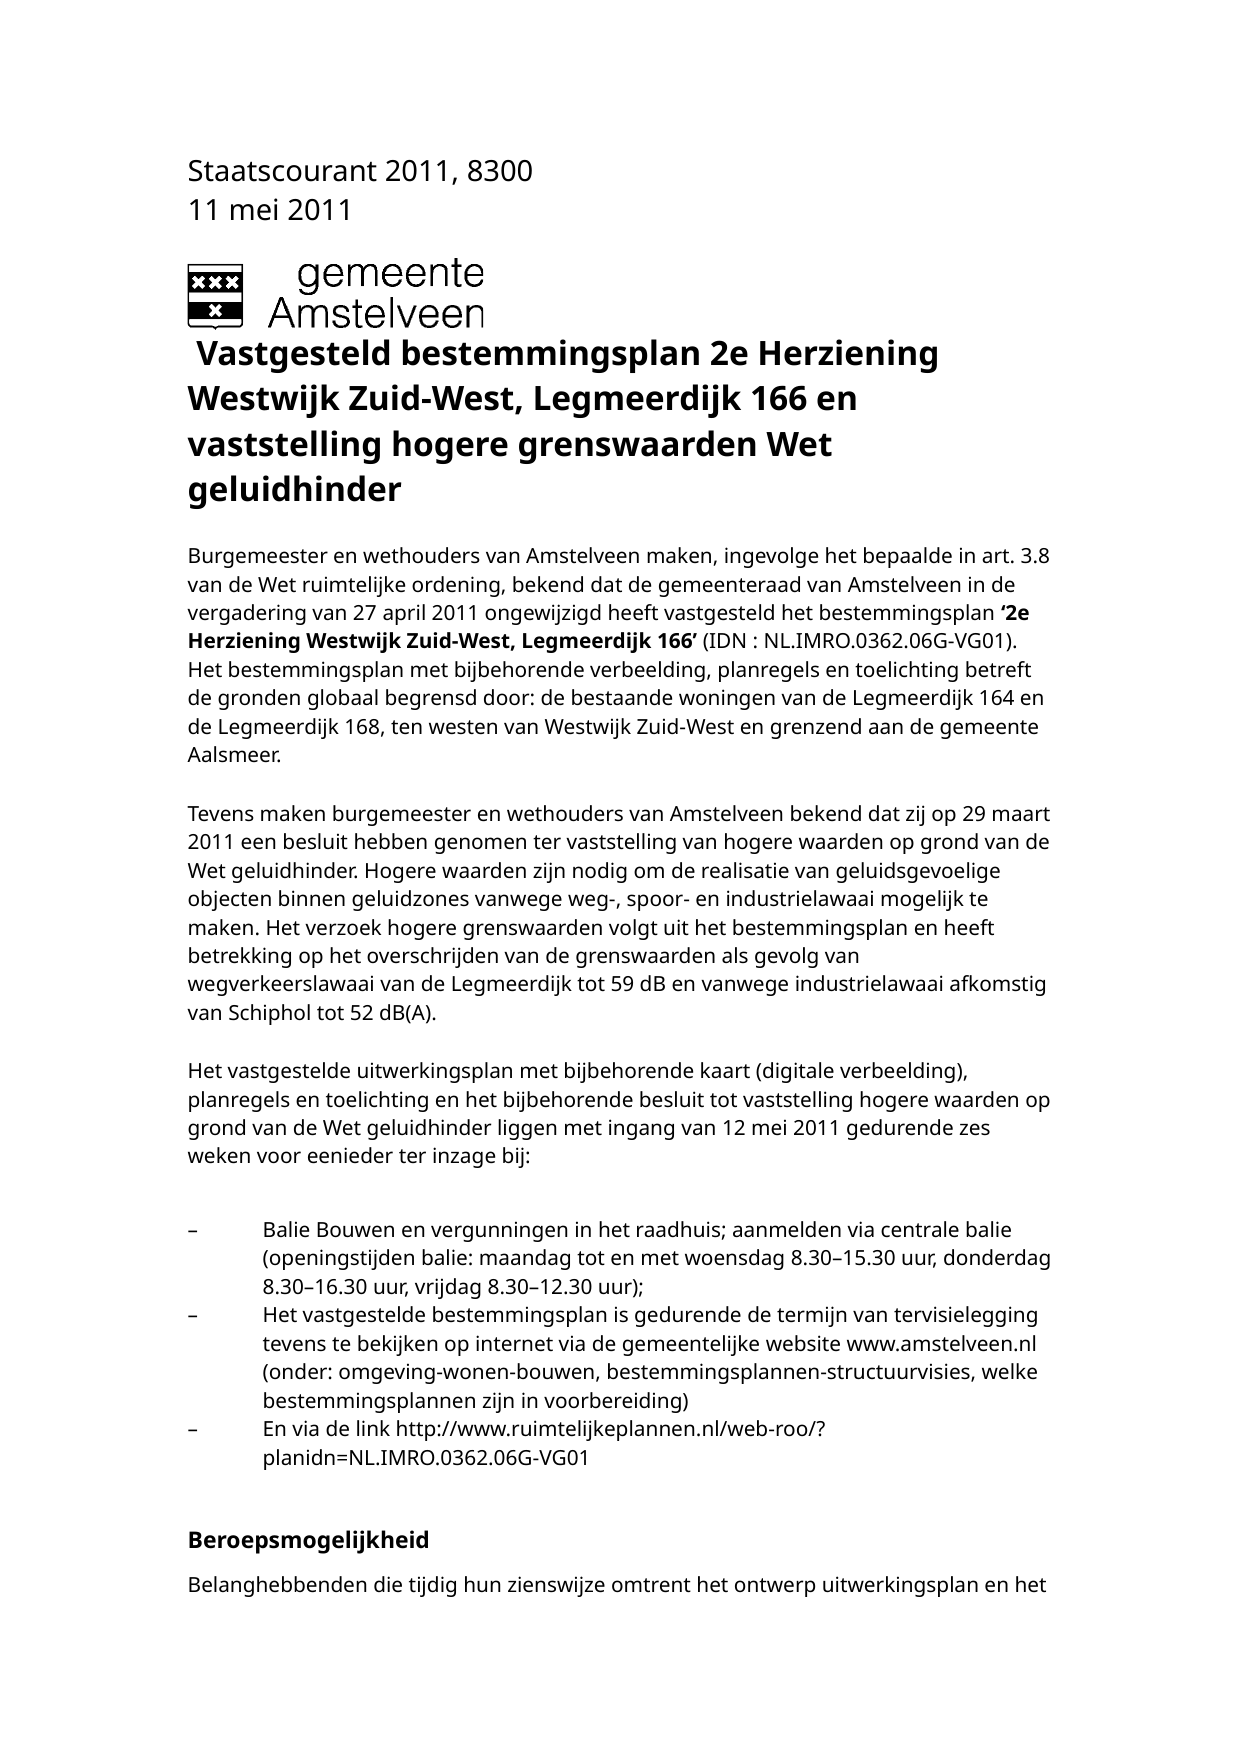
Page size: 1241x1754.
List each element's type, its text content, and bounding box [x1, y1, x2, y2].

subtitle Beroepsmogelijkheid [187, 1523, 1053, 1555]
picture [187, 258, 484, 330]
text Tevens maken burgemeester en wethouders van Amstelveen bekend dat zij op 29 maart 2011 een besluit hebben genomen ter vaststelling van hogere waarden op grond van de Wet geluidhinder. Hogere waarden zijn nodig om de realisatie van geluidsgevoelige objecten binnen geluidzones vanwege weg-, spoor- en industrielawaai mogelijk te maken. Het verzoek hogere grenswaarden volgt uit het bestemmingsplan en heeft betrekking op het overschrijden van de grenswaarden als gevolg van wegverkeerslawaai van de Legmeerdijk tot 59 dB en vanwege industrielawaai afkomstig van Schiphol tot 52 dB(A). [187, 799, 1053, 1026]
text Burgemeester en wethouders van Amstelveen maken, ingevolge het bepaalde in art. 3.8 van de Wet ruimtelijke ordening, bekend dat de gemeenteraad van Amstelveen in de vergadering van 27 april 2011 ongewijzigd heeft vastgesteld het bestemmingsplan ‘2e Herziening Westwijk Zuid-West, Legmeerdijk 166’ (IDN : NL.IMRO.0362.06G-VG01). [187, 541, 1053, 655]
text Het vastgestelde uitwerkingsplan met bijbehorende kaart (digitale verbeelding), planregels en toelichting en het bijbehorende besluit tot vaststelling hogere waarden op grond van de Wet geluidhinder liggen met ingang van 12 mei 2011 gedurende zes weken voor eenieder ter inzage bij: [187, 1056, 1053, 1170]
text Belanghebbenden die tijdig hun zienswijze omtrent het ontwerp uitwerkingsplan en het [187, 1570, 1053, 1598]
list Het vastgestelde bestemmingsplan is gedurende de termijn van tervisielegging tevens te bekijken op internet via de gemeentelijke website www.amstelveen.nl (onder: omgeving-wonen-bouwen, bestemmingsplannen-structuurvisies, welke bestemmingsplannen zijn in voorbereiding) [187, 1300, 1053, 1414]
subtitle Vastgesteld bestemmingsplan 2e Herziening Westwijk Zuid-West, Legmeerdijk 166 en vaststelling hogere grenswaarden Wet geluidhinder [187, 271, 1053, 511]
text Het bestemmingsplan met bijbehorende verbeelding, planregels en toelichting betreft de gronden globaal begrensd door: de bestaande woningen van de Legmeerdijk 164 en de Legmeerdijk 168, ten westen van Westwijk Zuid-West en grenzend aan de gemeente Aalsmeer. [187, 655, 1053, 769]
list En via de link http://www.ruimtelijkeplannen.nl/web-roo/?planidn=NL.IMRO.0362.06G-VG01 [187, 1414, 1053, 1471]
list Balie Bouwen en vergunningen in het raadhuis; aanmelden via centrale balie (openingstijden balie: maandag tot en met woensdag 8.30–15.30 uur, donderdag 8.30–16.30 uur, vrijdag 8.30–12.30 uur); [187, 1215, 1053, 1300]
text 11 mei 2011 [187, 190, 1053, 229]
text Staatscourant 2011, 8300 [187, 150, 1053, 190]
